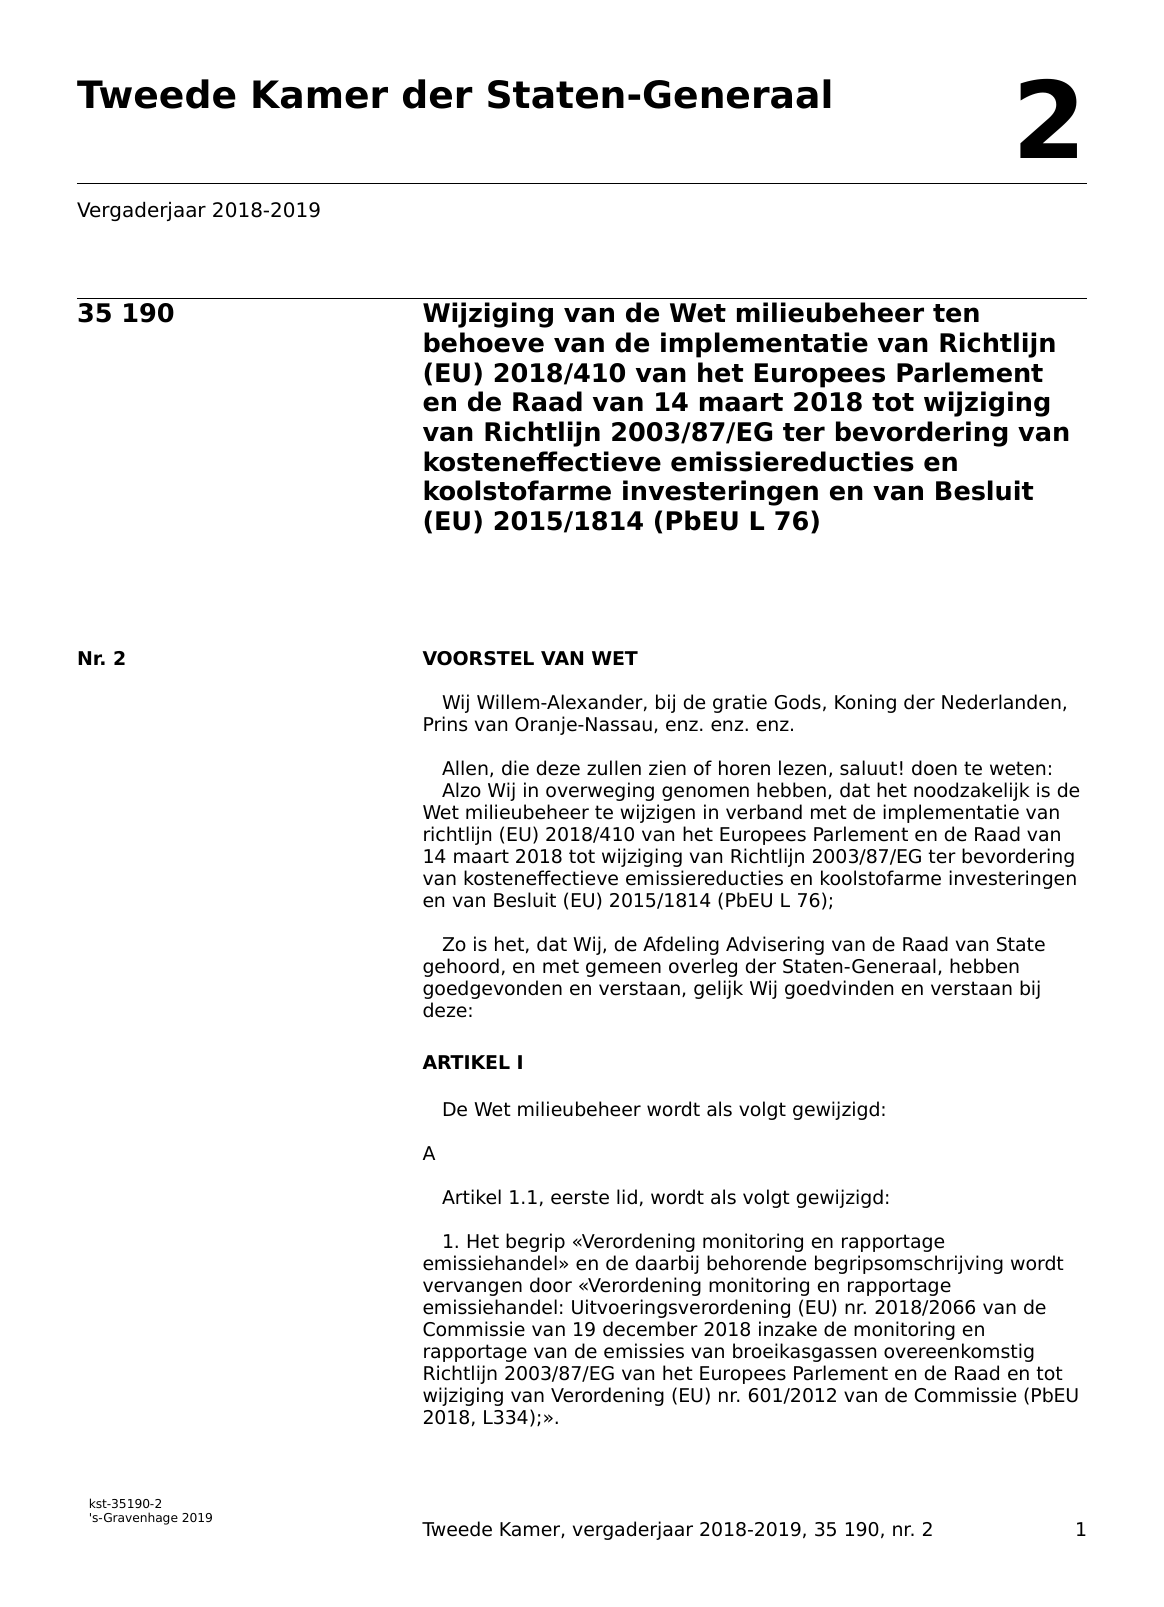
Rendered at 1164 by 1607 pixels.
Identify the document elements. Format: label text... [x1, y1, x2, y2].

text Wij Willem-Alexander, bij de gratie Gods, Koning der Nederlanden, Prins van Oranje-Nassau, enz. enz. enz. [422, 692, 1087, 736]
text 1. Het begrip «Verordening monitoring en rapportage emissiehandel» en de daarbij behorende begripsomschrijving wordt vervangen door «Verordening monitoring en rapportage emissiehandel: Uitvoeringsverordening (EU) nr. 2018/2066 van de Commissie van 19 december 2018 inzake de monitoring en rapportage van de emissies van broeikasgassen overeenkomstig Richtlijn 2003/87/EG van het Europees Parlement en de Raad en tot wijziging van Verordening (EU) nr. 601/2012 van de Commissie (PbEU 2018, L334);». [422, 1231, 1087, 1429]
text 's-Gravenhage 2019 [88, 1511, 323, 1525]
table_header 2 [886, 59, 1087, 183]
text kst-35190-2 [88, 1497, 323, 1511]
text Alzo Wij in overweging genomen hebben, dat het noodzakelijk is de Wet milieubeheer te wijzigen in verband met de implementatie van richtlijn (EU) 2018/410 van het Europees Parlement en de Raad van 14 maart 2018 tot wijziging van Richtlijn 2003/87/EG ter bevordering van kosteneffectieve emissiereducties en koolstofarme investeringen en van Besluit (EU) 2015/1814 (PbEU L 76); [422, 780, 1087, 912]
text Zo is het, dat Wij, de Afdeling Advisering van de Raad van State gehoord, en met gemeen overleg der Staten-Generaal, hebben goedgevonden en verstaan, gelijk Wij goedvinden en verstaan bij deze: [422, 934, 1087, 1022]
text Artikel 1.1, eerste lid, wordt als volgt gewijzigd: [422, 1187, 1087, 1209]
subtitle ARTIKEL I [422, 1052, 1087, 1074]
subtitle Nr. 2 VOORSTEL VAN WET [77, 647, 1087, 669]
table_header Tweede Kamer der Staten-Generaal [77, 59, 886, 183]
text A [422, 1143, 1087, 1165]
subtitle 35 190 Wijziging van de Wet milieubeheer ten behoeve van de implementatie van Richtlijn (EU) 2018/410 van het Europees Parlement en de Raad van 14 maart 2018 tot wijziging van Richtlijn 2003/87/EG ter bevordering van kosteneffectieve emissiereducties en koolstofarme investeringen en van Besluit (EU) 2015/1814 (PbEU L 76) [77, 299, 1087, 536]
text Allen, die deze zullen zien of horen lezen, saluut! doen te weten: [422, 758, 1087, 780]
text De Wet milieubeheer wordt als volgt gewijzigd: [422, 1099, 1087, 1121]
table_cell Vergaderjaar 2018-2019 [77, 184, 1087, 298]
